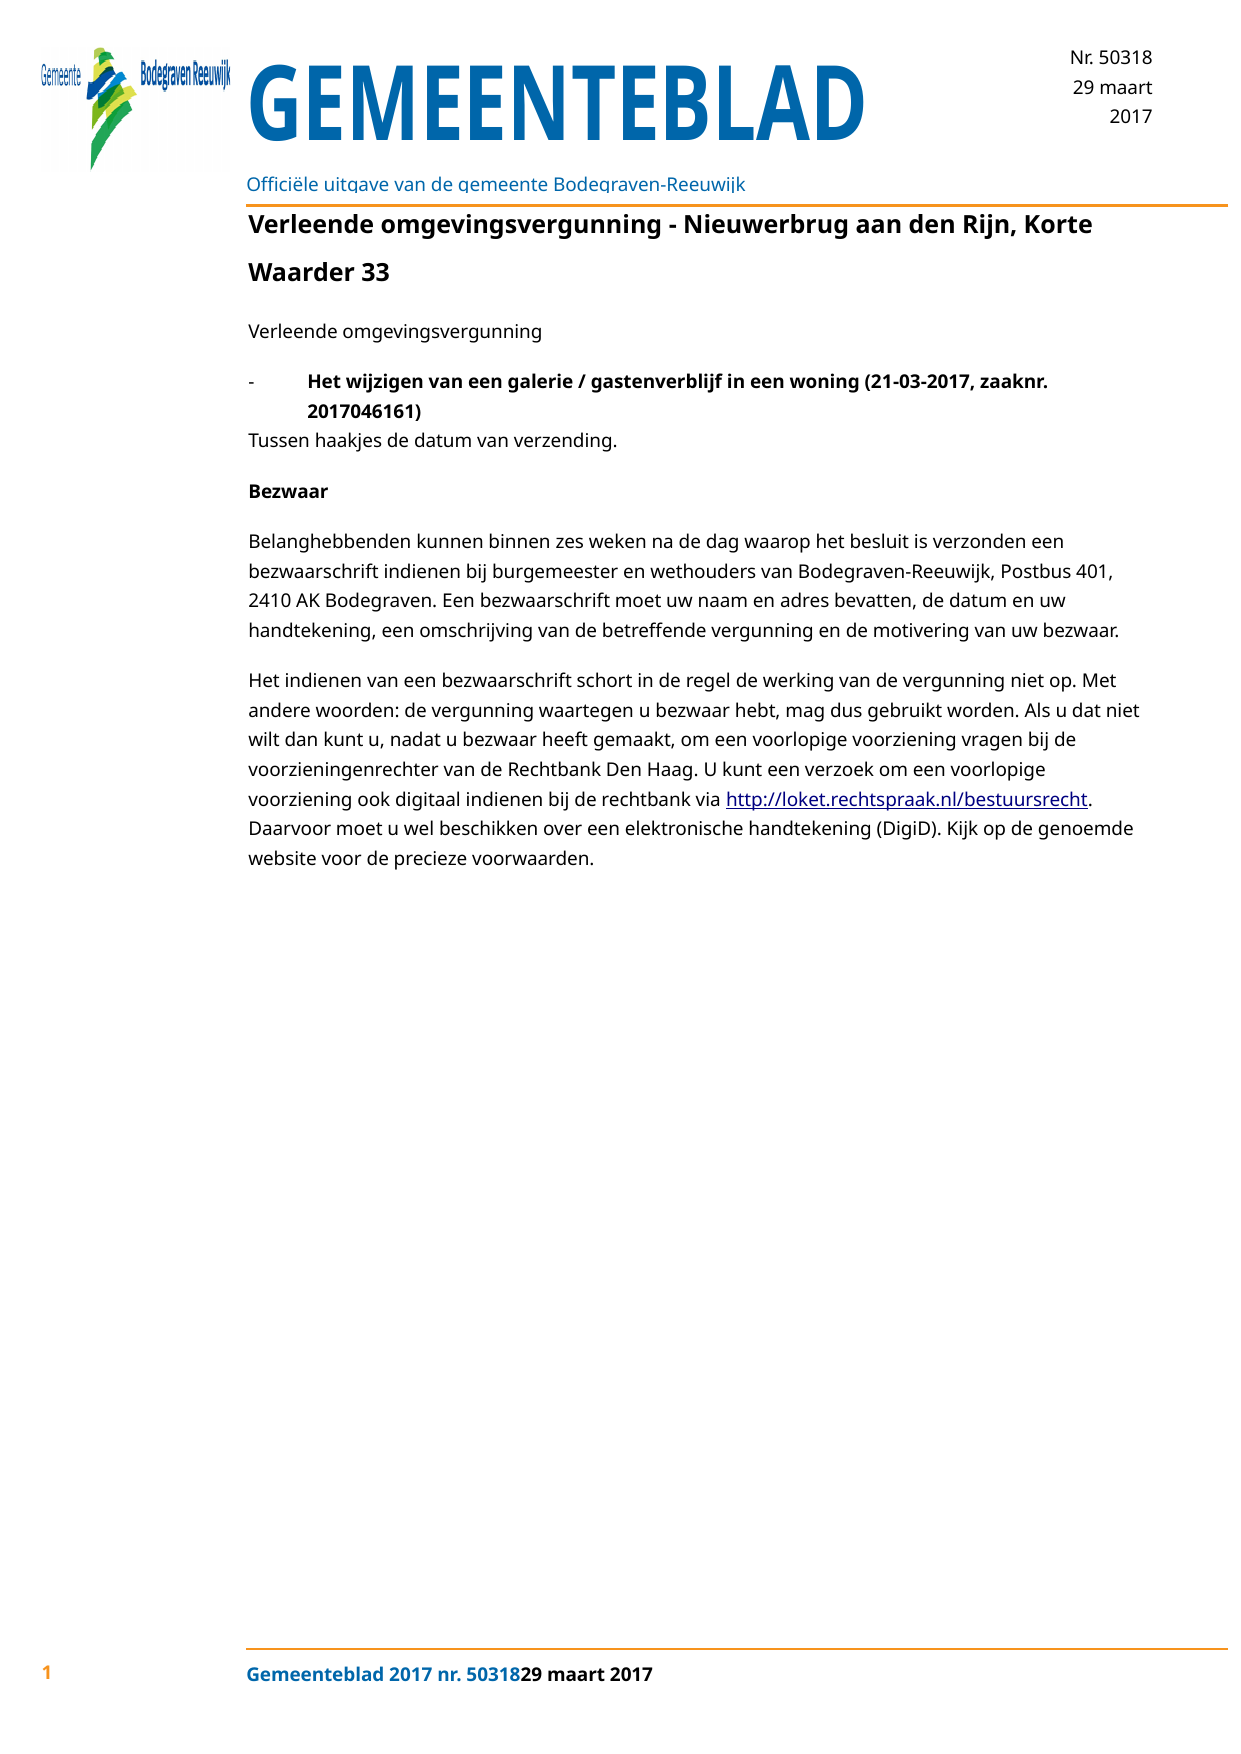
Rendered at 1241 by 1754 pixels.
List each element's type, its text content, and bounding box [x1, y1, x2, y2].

text Verleende omgevingsvergunning - Nieuwerbrug aan den Rijn, Korte Waarder 33 [248, 207, 1152, 288]
list Het wijzigen van een galerie / gastenverblijf in een woning (21‑03‑2017, zaaknr. 2017046161) [248, 368, 1152, 424]
text Belanghebbenden kunnen binnen zes weken na de dag waarop het besluit is verzonden een bezwaarschrift indienen bij burgemeester en wethouders van Bodegraven-Reeuwijk, Postbus 401, 2410 AK Bodegraven. Een bezwaarschrift moet uw naam en adres bevatten, de datum en uw handtekening, een omschrijving van de betreffende vergunning en de motivering van uw bezwaar. [248, 528, 1152, 643]
text Het indienen van een bezwaarschrift schort in de regel de werking van de vergunning niet op. Met andere woorden: de vergunning waartegen u bezwaar hebt, mag dus gebruikt worden. Als u dat niet wilt dan kunt u, nadat u bezwaar heeft gemaakt, om een voorlopige voorziening vragen bij de voorzieningenrechter van de Rechtbank Den Haag. U kunt een verzoek om een voorlopige voorziening ook digitaal indienen bij de rechtbank via http://loket.rechtspraak.nl/bestuursrecht. Daarvoor moet u wel beschikken over een elektronische handtekening (DigiD). Kijk op de genoemde website voor de precieze voorwaarden. [248, 667, 1152, 871]
text Verleende omgevingsvergunning [248, 318, 1152, 344]
text Bezwaar [248, 478, 1152, 504]
picture [41, 47, 231, 172]
text Tussen haakjes de datum van verzending. [248, 427, 1152, 453]
